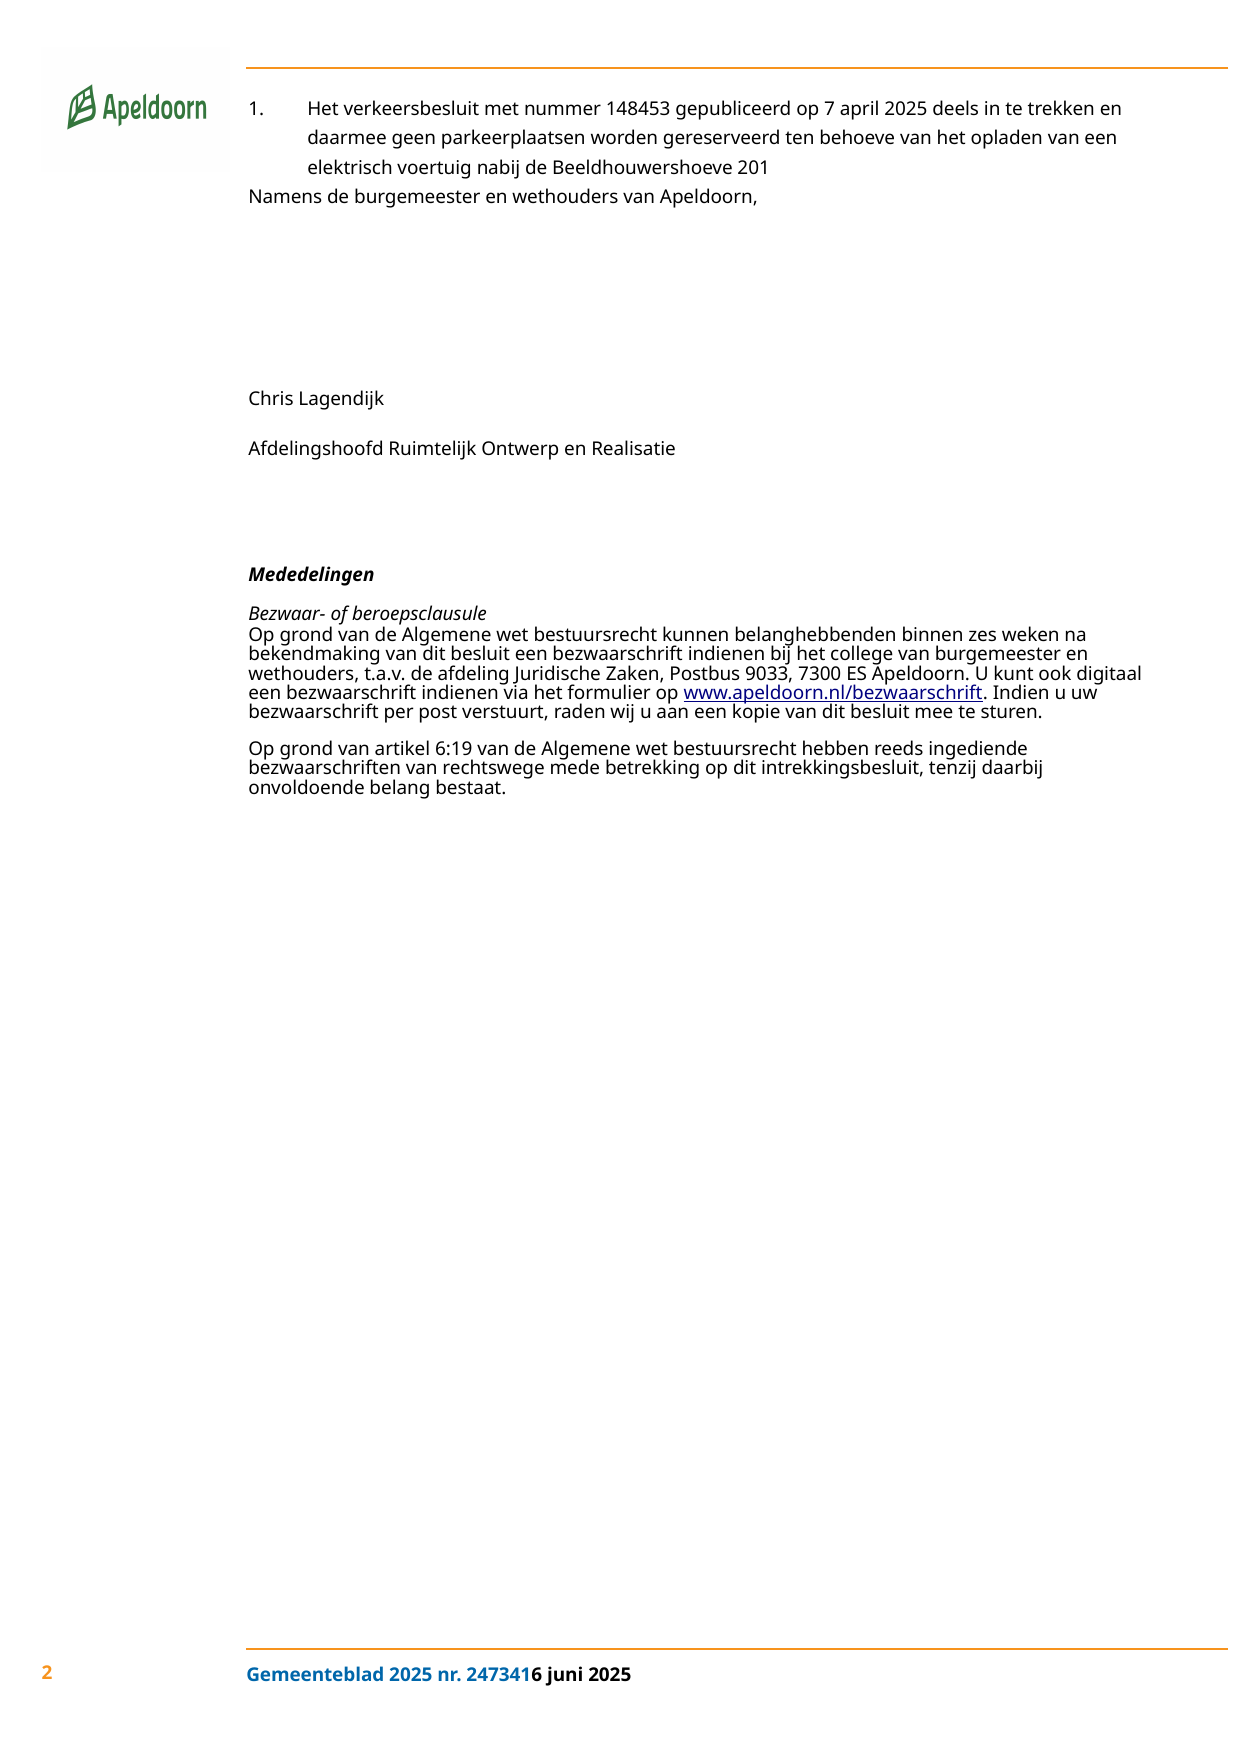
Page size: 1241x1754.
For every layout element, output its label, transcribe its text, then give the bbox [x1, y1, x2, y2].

picture [41, 47, 231, 172]
text Afdelingshoofd Ruimtelijk Ontwerp en Realisatie [248, 436, 1152, 461]
text Chris Lagendijk [248, 385, 1152, 411]
text Mededelingen [248, 561, 1152, 587]
list Het verkeersbesluit met nummer 148453 gepubliceerd op 7 april 2025 deels in te trekken en daarmee geen parkeerplaatsen worden gereserveerd ten behoeve van het opladen van een elektrisch voertuig nabij de Beeldhouwershoeve 201 [248, 95, 1152, 180]
text Bezwaar- of beroepsclausule [248, 600, 1152, 626]
text Op grond van de Algemene wet bestuursrecht kunnen belanghebbenden binnen zes weken na bekendmaking van dit besluit een bezwaarschrift indienen bij het college van burgemeester en wethouders, t.a.v. de afdeling Juridische Zaken, Postbus 9033, 7300 ES Apeldoorn. U kunt ook digitaal een bezwaarschrift indienen via het formulier op www.apeldoorn.nl/bezwaarschrift. Indien u uw bezwaarschrift per post verstuurt, raden wij u aan een kopie van dit besluit mee te sturen. [248, 626, 1152, 722]
text Op grond van artikel 6:19 van de Algemene wet bestuursrecht hebben reeds ingediende bezwaarschriften van rechtswege mede betrekking op dit intrekkingsbesluit, tenzij daarbij onvoldoende belang bestaat. [248, 740, 1152, 798]
text Namens de burgemeester en wethouders van Apeldoorn, [248, 183, 1152, 209]
